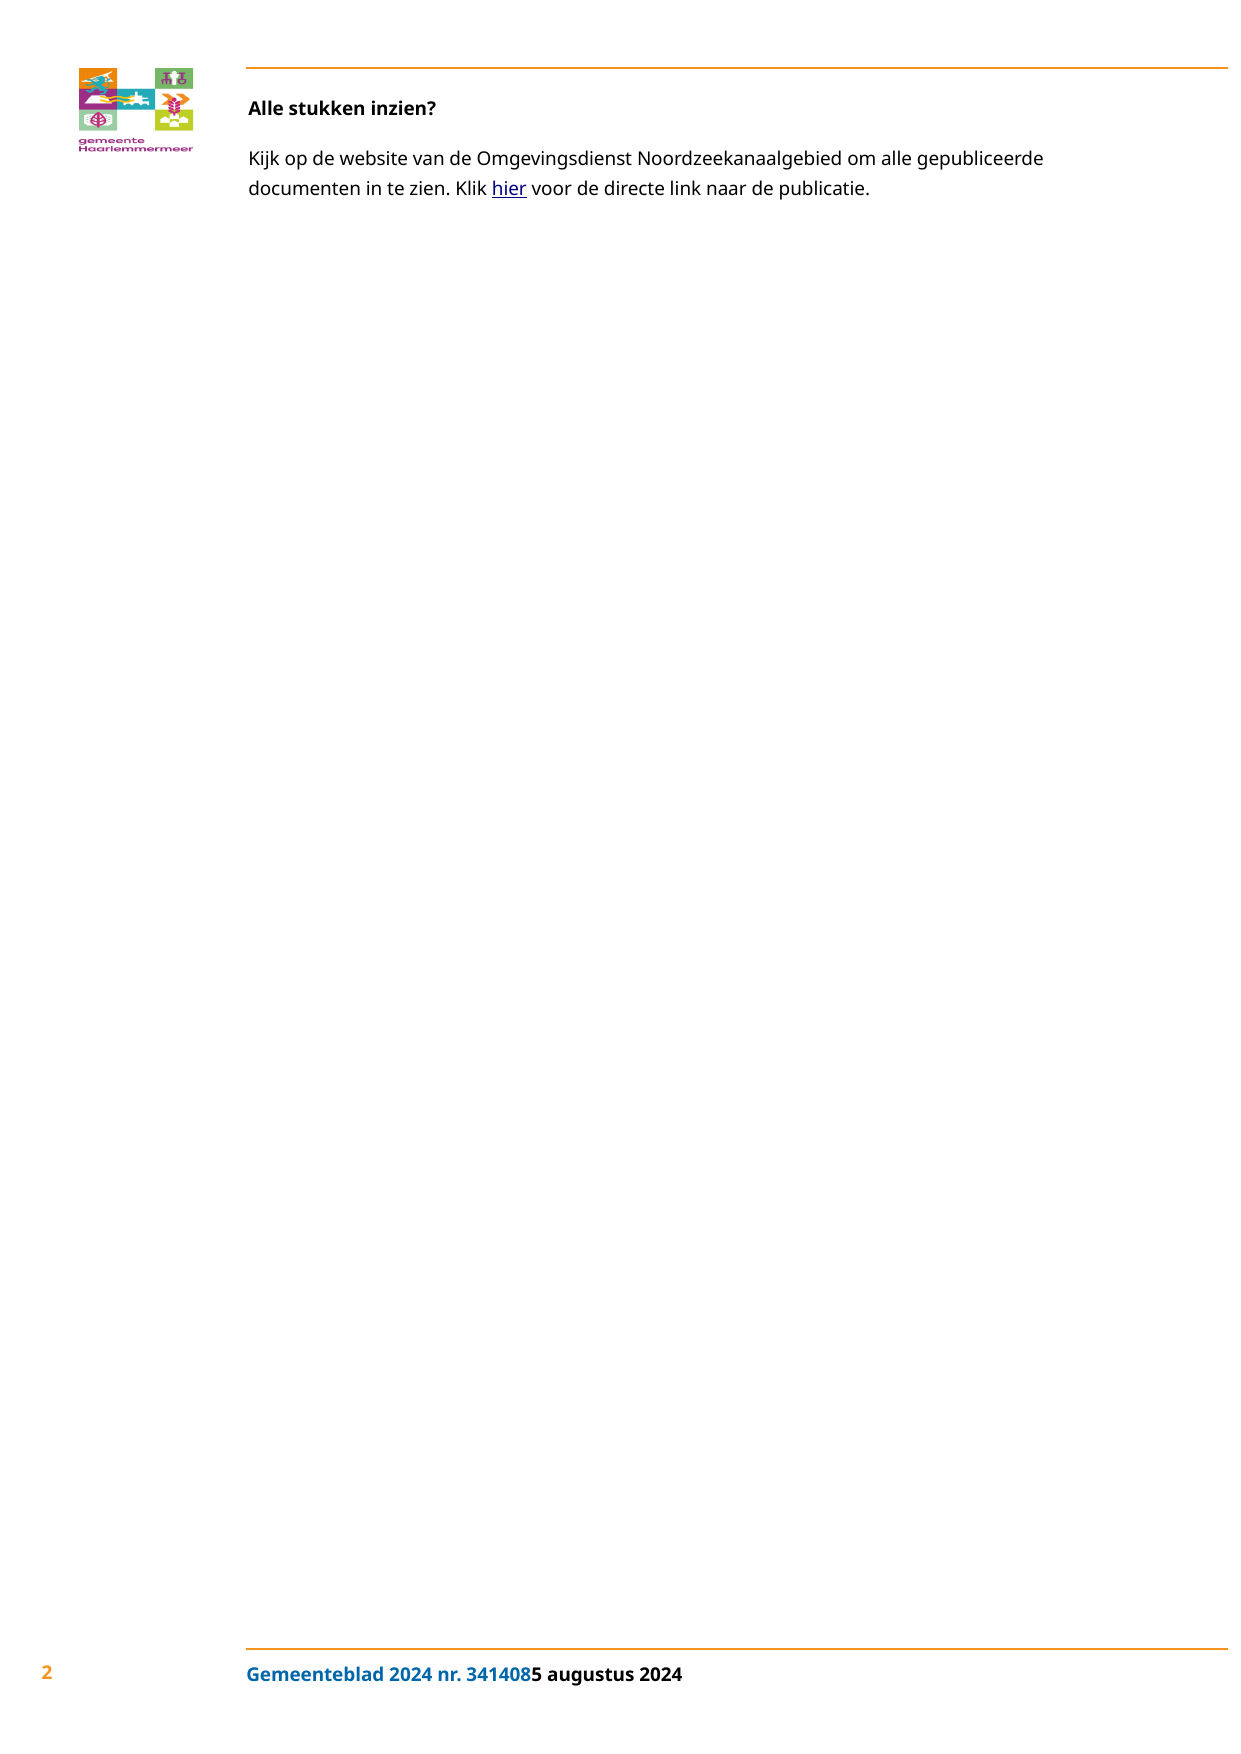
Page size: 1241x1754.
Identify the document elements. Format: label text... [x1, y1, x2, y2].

picture [41, 47, 231, 172]
text Kijk op de website van de Omgevingsdienst Noordzeekanaalgebied om alle gepubliceerde documenten in te zien. Klik hier voor de directe link naar de publicatie. [248, 145, 1152, 201]
text Alle stukken inzien? [248, 95, 1152, 121]
